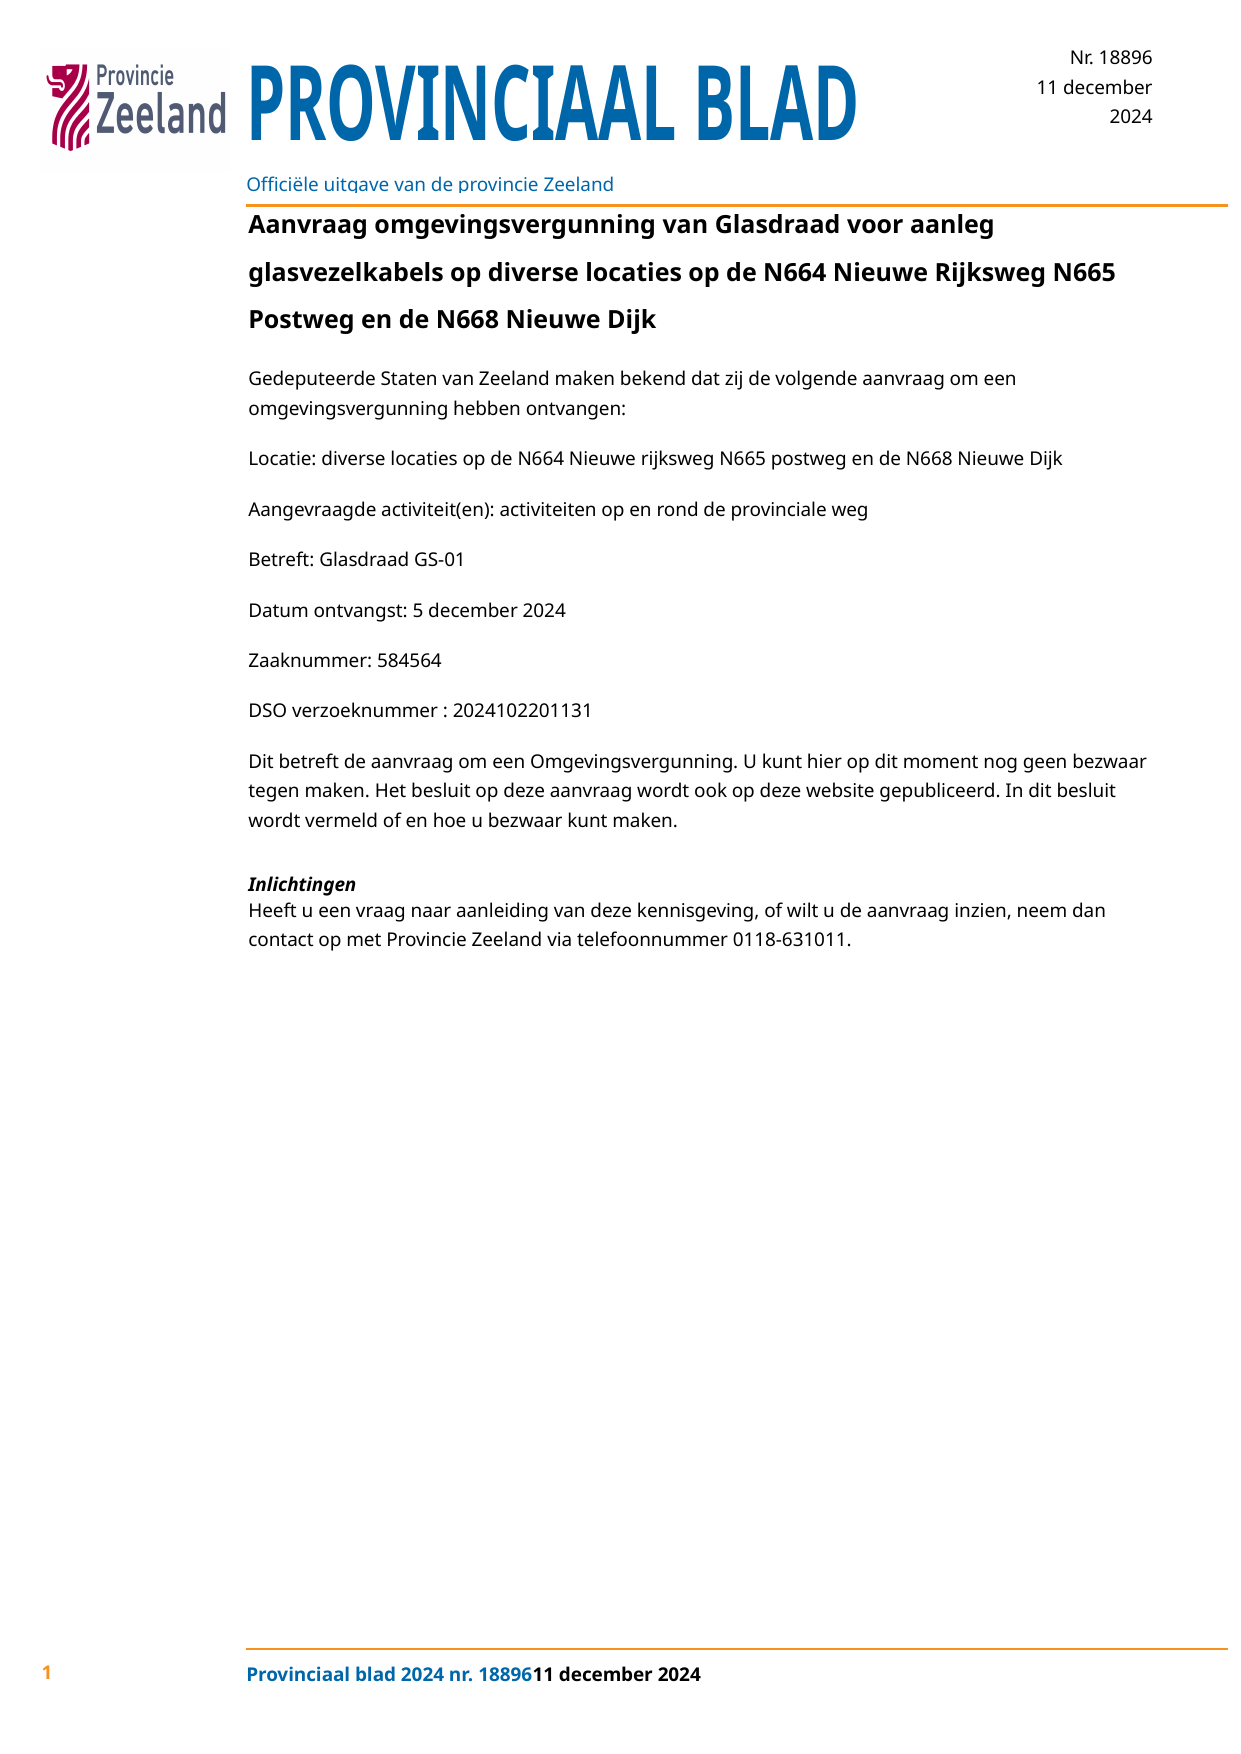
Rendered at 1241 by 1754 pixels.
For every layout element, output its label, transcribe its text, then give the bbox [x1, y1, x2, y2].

text Locatie: diverse locaties op de N664 Nieuwe rijksweg N665 postweg en de N668 Nieuwe Dijk [248, 446, 1152, 471]
text Heeft u een vraag naar aanleiding van deze kennisgeving, of wilt u de aanvraag inzien, neem dan contact op met Provincie Zeeland via telefoonnummer 0118-631011. [248, 897, 1152, 952]
text Inlichtingen [248, 871, 1152, 897]
text Zaaknummer: 584564 [248, 647, 1152, 673]
text Betreft: Glasdraad GS-01 [248, 546, 1152, 572]
picture [41, 47, 231, 172]
text Gedeputeerde Staten van Zeeland maken bekend dat zij de volgende aanvraag om een omgevingsvergunning hebben ontvangen: [248, 366, 1152, 421]
text Datum ontvangst: 5 december 2024 [248, 597, 1152, 622]
text Aangevraagde activiteit(en): activiteiten op en rond de provinciale weg [248, 496, 1152, 522]
text Dit betreft de aanvraag om een Omgevingsvergunning. U kunt hier op dit moment nog geen bezwaar tegen maken. Het besluit op deze aanvraag wordt ook op deze website gepubliceerd. In dit besluit wordt vermeld of en hoe u bezwaar kunt maken. [248, 748, 1152, 833]
text DSO verzoeknummer : 2024102201131 [248, 698, 1152, 723]
text Aanvraag omgevingsvergunning van Glasdraad voor aanleg glasvezelkabels op diverse locaties op de N664 Nieuwe Rijksweg N665 Postweg en de N668 Nieuwe Dijk [248, 207, 1152, 336]
